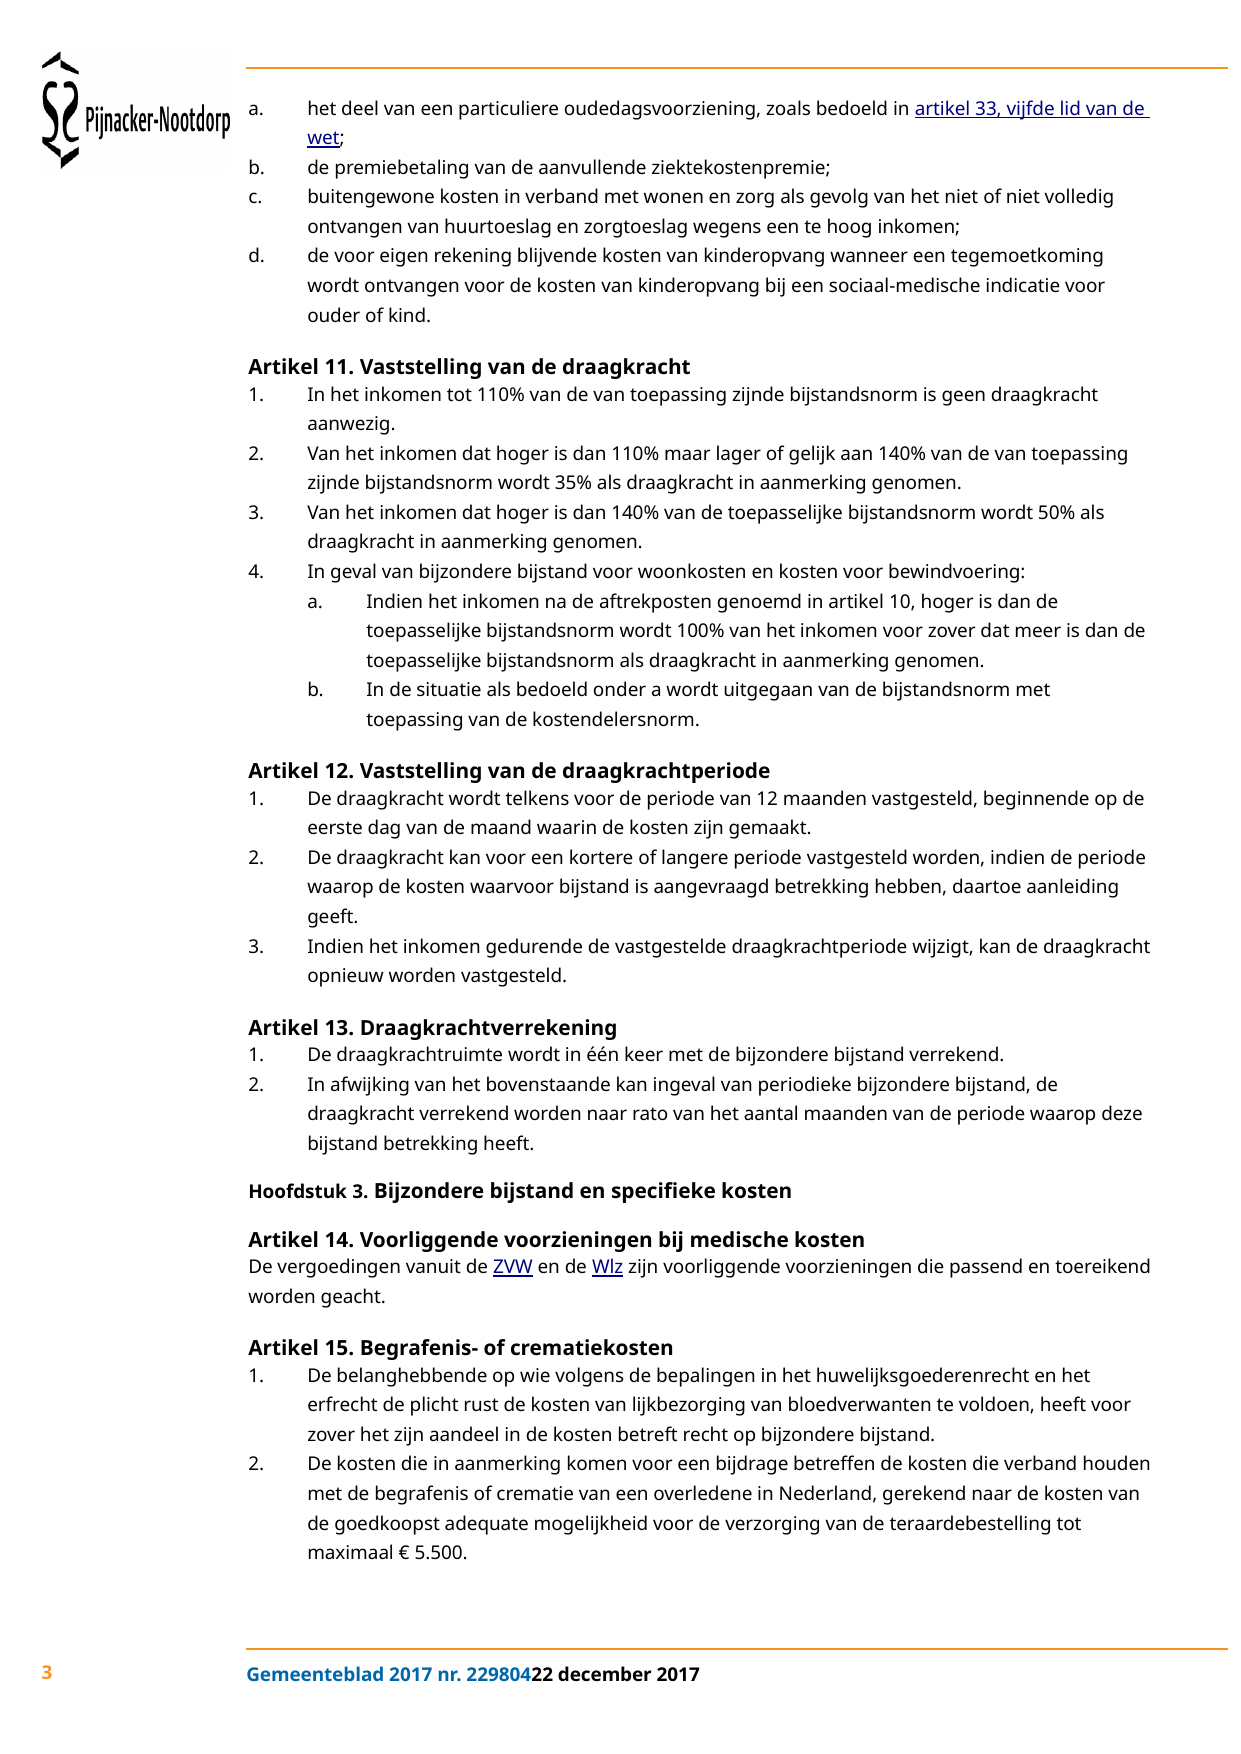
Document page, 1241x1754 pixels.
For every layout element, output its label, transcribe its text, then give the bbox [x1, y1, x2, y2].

picture [41, 47, 231, 172]
list De belanghebbende op wie volgens de bepalingen in het huwelijksgoederenrecht en het erfrecht de plicht rust de kosten van lijkbezorging van bloedverwanten te voldoen, heeft voor zover het zijn aandeel in de kosten betreft recht op bijzondere bijstand. [248, 1362, 1152, 1447]
list Indien het inkomen na de aftrekposten genoemd in artikel 10, hoger is dan de toepasselijke bijstandsnorm wordt 100% van het inkomen voor zover dat meer is dan de toepasselijke bijstandsnorm als draagkracht in aanmerking genomen. [307, 588, 1152, 673]
text Artikel 12. Vaststelling van de draagkrachtperiode [248, 757, 1152, 785]
text Artikel 15. Begrafenis- of crematiekosten [248, 1333, 1152, 1362]
list De kosten die in aanmerking komen voor een bijdrage betreffen de kosten die verband houden met de begrafenis of crematie van een overledene in Nederland, gerekend naar de kosten van de goedkoopst adequate mogelijkheid voor de verzorging van de teraardebestelling tot maximaal € 5.500. [248, 1451, 1152, 1565]
list In geval van bijzondere bijstand voor woonkosten en kosten voor bewindvoering: [248, 558, 1152, 584]
list De draagkrachtruimte wordt in één keer met de bijzondere bijstand verrekend. [248, 1041, 1152, 1067]
list de voor eigen rekening blijvende kosten van kinderopvang wanneer een tegemoetkoming wordt ontvangen voor de kosten van kinderopvang bij een sociaal-medische indicatie voor ouder of kind. [248, 243, 1152, 328]
list Van het inkomen dat hoger is dan 110% maar lager of gelijk aan 140% van de van toepassing zijnde bijstandsnorm wordt 35% als draagkracht in aanmerking genomen. [248, 440, 1152, 495]
list In afwijking van het bovenstaande kan ingeval van periodieke bijzondere bijstand, de draagkracht verrekend worden naar rato van het aantal maanden van de periode waarop deze bijstand betrekking heeft. [248, 1071, 1152, 1156]
list Indien het inkomen gedurende de vastgestelde draagkrachtperiode wijzigt, kan de draagkracht opnieuw worden vastgesteld. [248, 933, 1152, 988]
text Artikel 11. Vaststelling van de draagkracht [248, 352, 1152, 381]
text Artikel 13. Draagkrachtverrekening [248, 1013, 1152, 1041]
list De draagkracht kan voor een kortere of langere periode vastgesteld worden, indien de periode waarop de kosten waarvoor bijstand is aangevraagd betrekking hebben, daartoe aanleiding geeft. [248, 844, 1152, 929]
list de premiebetaling van de aanvullende ziektekostenpremie; [248, 154, 1152, 180]
list het deel van een particuliere oudedagsvoorziening, zoals bedoeld in artikel 33, vijfde lid van de wet; [248, 95, 1152, 150]
list In de situatie als bedoeld onder a wordt uitgegaan van de bijstandsnorm met toepassing van de kostendelersnorm. [307, 677, 1152, 732]
list Van het inkomen dat hoger is dan 140% van de toepasselijke bijstandsnorm wordt 50% als draagkracht in aanmerking genomen. [248, 499, 1152, 554]
list buitengewone kosten in verband met wonen en zorg als gevolg van het niet of niet volledig ontvangen van huurtoeslag en zorgtoeslag wegens een te hoog inkomen; [248, 183, 1152, 239]
text De vergoedingen vanuit de ZVW en de Wlz zijn voorliggende voorzieningen die passend en toereikend worden geacht. [248, 1253, 1152, 1309]
text Artikel 14. Voorliggende voorzieningen bij medische kosten [248, 1225, 1152, 1253]
list De draagkracht wordt telkens voor de periode van 12 maanden vastgesteld, beginnende op de eerste dag van de maand waarin de kosten zijn gemaakt. [248, 785, 1152, 840]
list In het inkomen tot 110% van de van toepassing zijnde bijstandsnorm is geen draagkracht aanwezig. [248, 381, 1152, 436]
text Hoofdstuk 3. Bijzondere bijstand en specifieke kosten [248, 1176, 1152, 1204]
